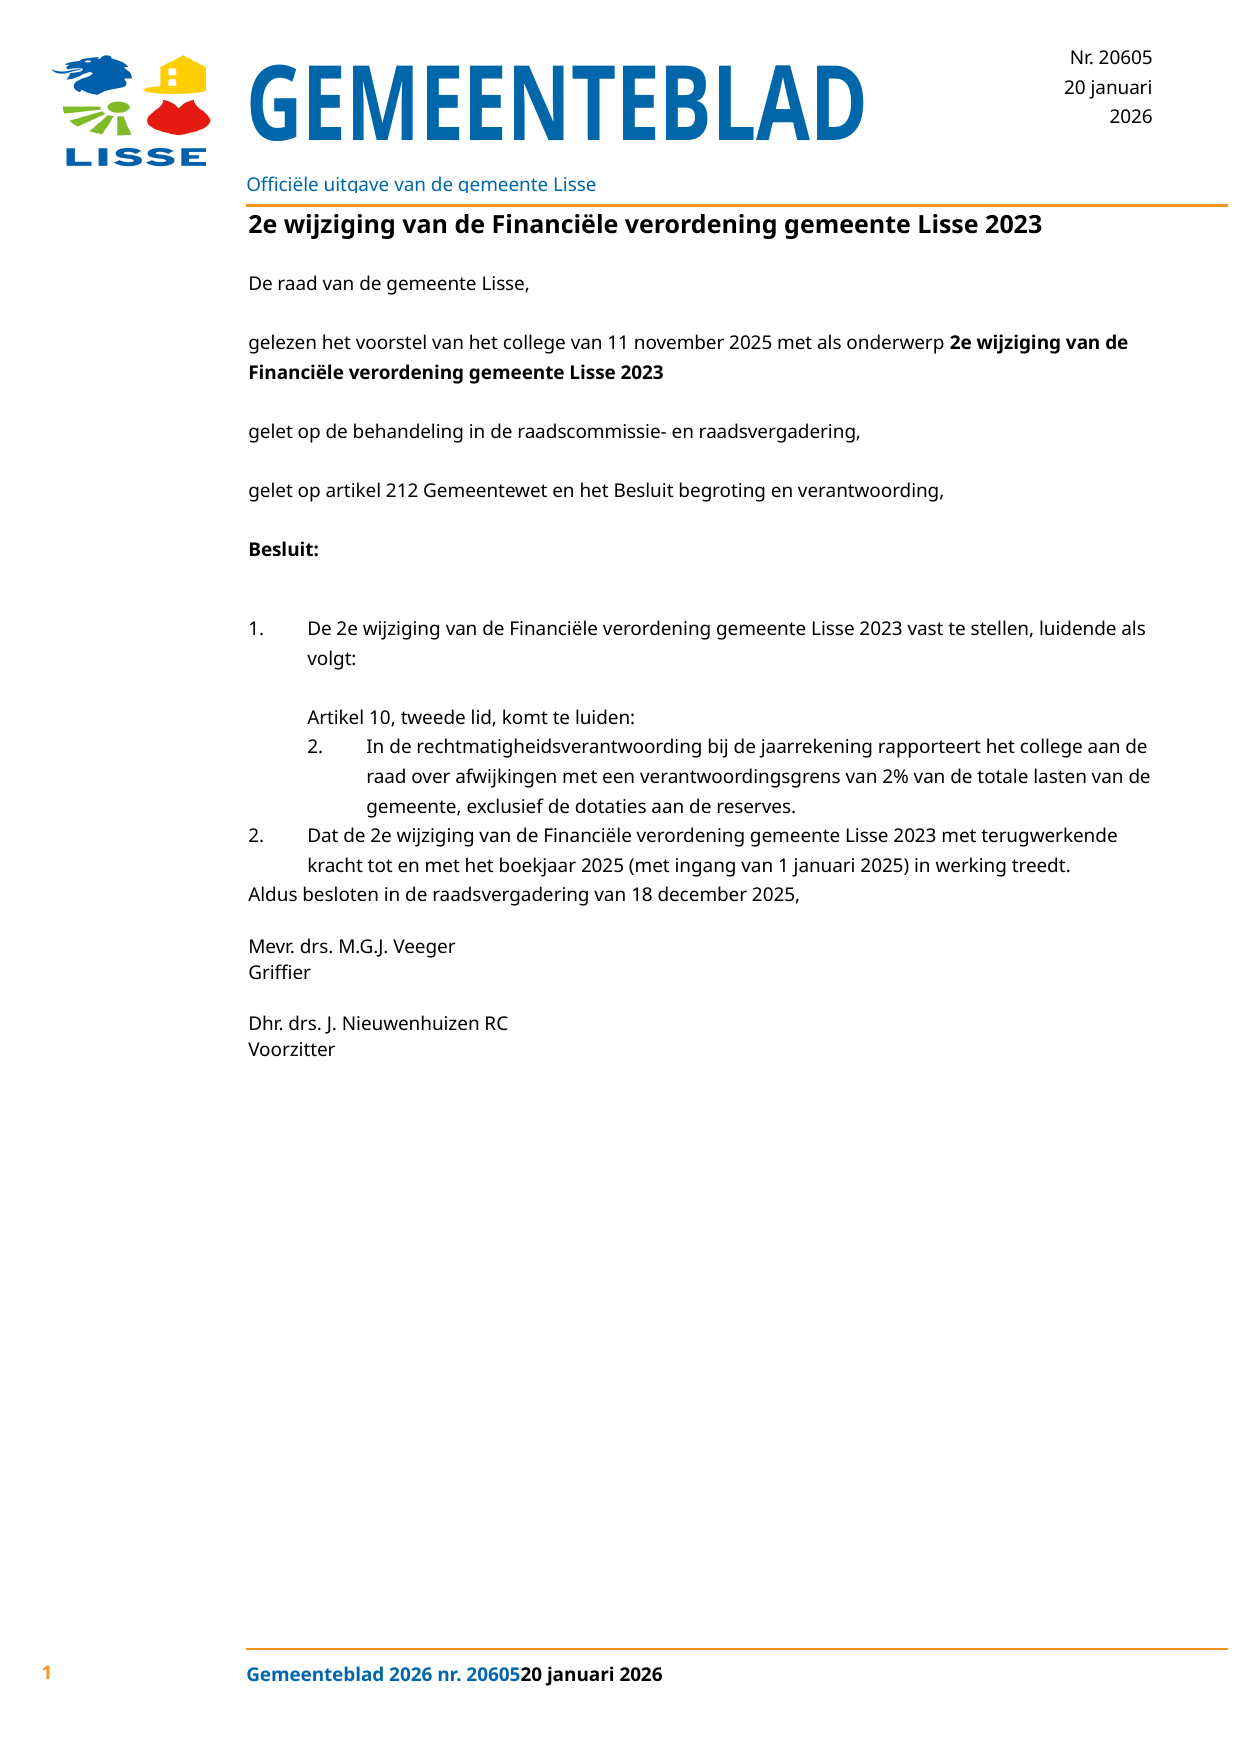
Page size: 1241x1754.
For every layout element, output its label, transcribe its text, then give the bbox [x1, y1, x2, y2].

text De raad van de gemeente Lisse, [248, 270, 1152, 296]
picture [41, 47, 231, 172]
text gelet op artikel 212 Gemeentewet en het Besluit begroting en verantwoording, [248, 477, 1152, 503]
list De 2e wijziging van de Financiële verordening gemeente Lisse 2023 vast te stellen, luidende als volgt: [248, 615, 1152, 671]
text 2e wijziging van de Financiële verordening gemeente Lisse 2023 [248, 207, 1152, 241]
text Griffier [248, 959, 1152, 984]
text Dhr. drs. J. Nieuwenhuizen RC [248, 1010, 1152, 1036]
text Besluit: [248, 537, 1152, 562]
list Artikel 10, tweede lid, komt te luiden: [248, 704, 1152, 730]
list Dat de 2e wijziging van de Financiële verordening gemeente Lisse 2023 met terugwerkende kracht tot en met het boekjaar 2025 (met ingang van 1 januari 2025) in werking treedt. [248, 822, 1152, 878]
text Aldus besloten in de raadsvergadering van 18 december 2025, [248, 882, 1152, 907]
text gelezen het voorstel van het college van 11 november 2025 met als onderwerp 2e wijziging van de Financiële verordening gemeente Lisse 2023 [248, 329, 1152, 385]
text gelet op de behandeling in de raadscommissie- en raadsvergadering, [248, 418, 1152, 444]
text Mevr. drs. M.G.J. Veeger [248, 933, 1152, 959]
list In de rechtmatigheidsverantwoording bij de jaarrekening rapporteert het college aan de raad over afwijkingen met een verantwoordingsgrens van 2% van de totale lasten van de gemeente, exclusief de dotaties aan de reserves. [307, 734, 1152, 819]
text Voorzitter [248, 1036, 1152, 1062]
